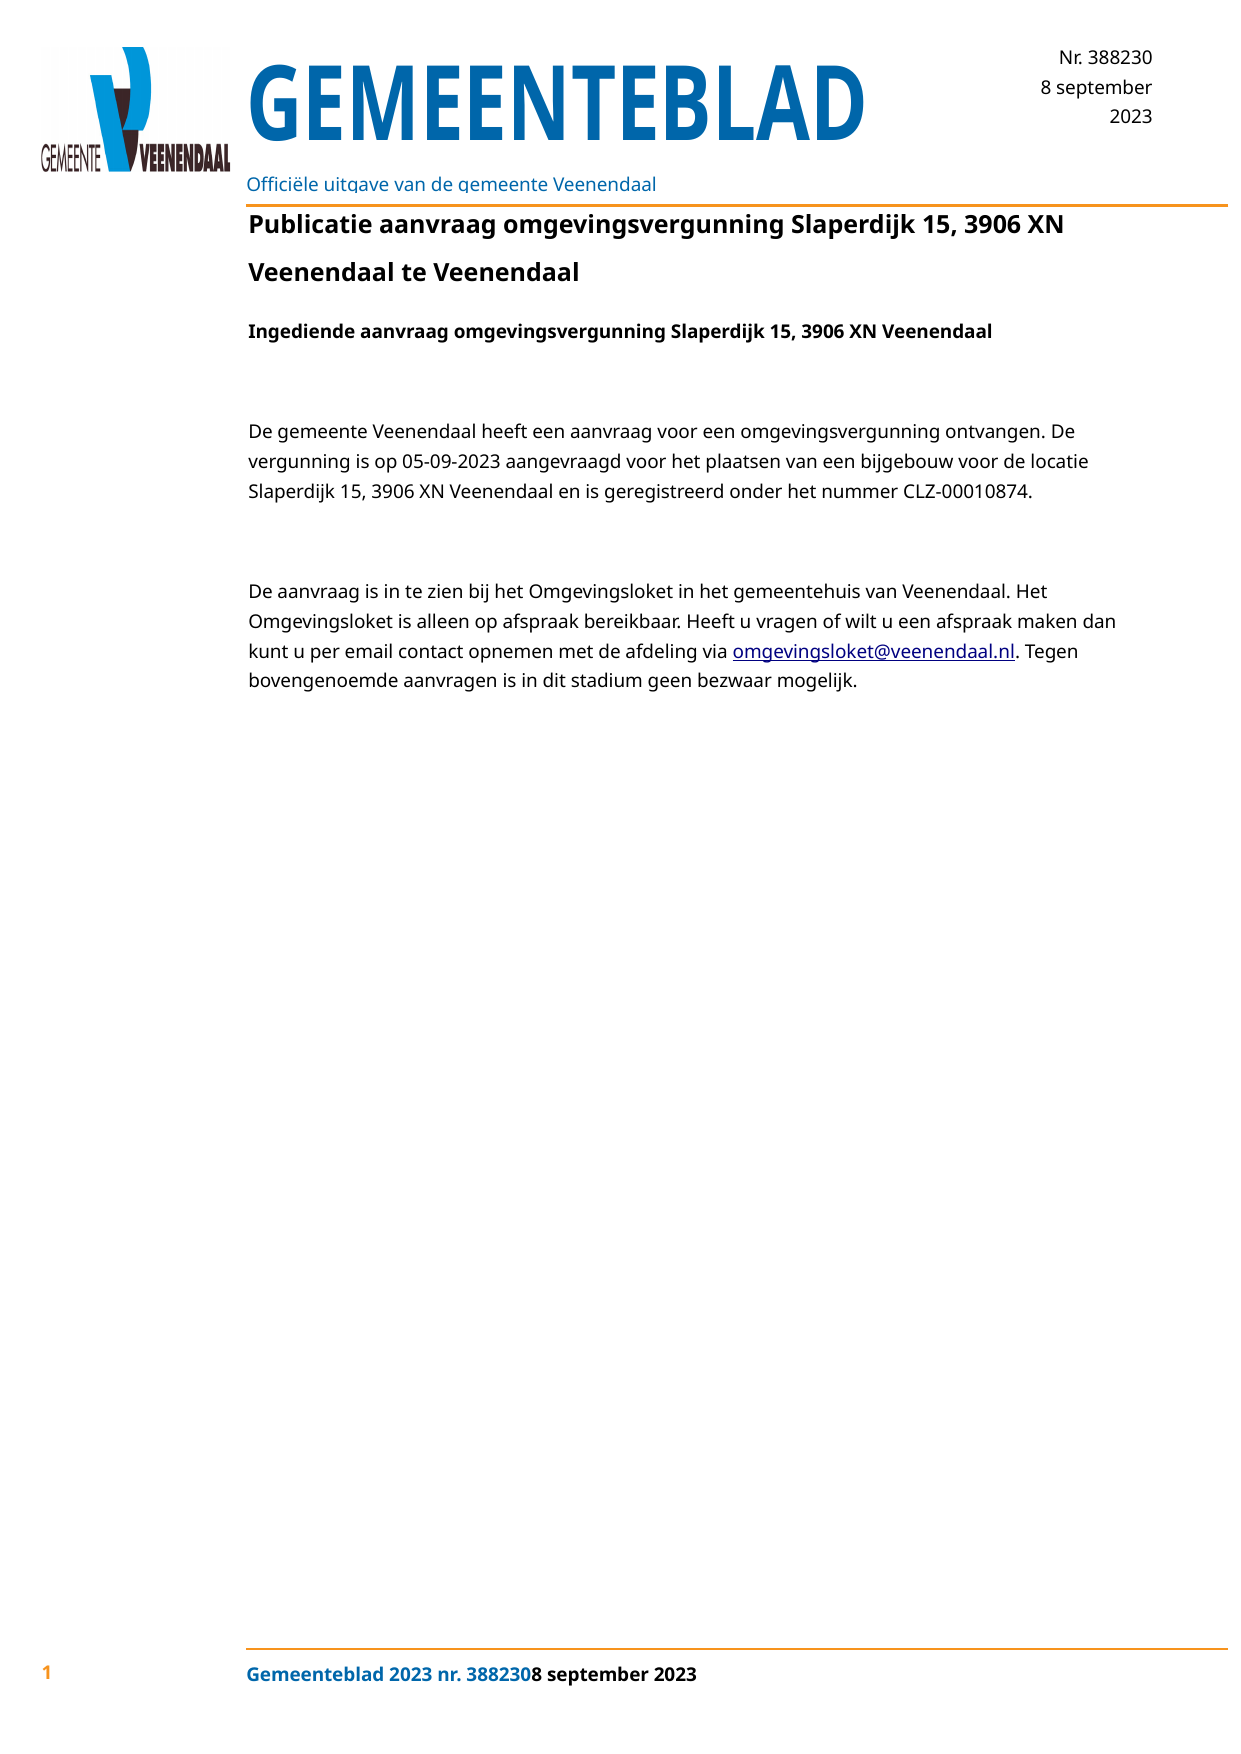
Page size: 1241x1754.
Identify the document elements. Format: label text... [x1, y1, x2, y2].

picture [41, 47, 130, 172]
text Publicatie aanvraag omgevingsvergunning Slaperdijk 15, 3906 XN Veenendaal te Veenendaal [248, 207, 1152, 288]
picture [123, 47, 231, 172]
text De gemeente Veenendaal heeft een aanvraag voor een omgevingsvergunning ontvangen. De vergunning is op 05-09-2023 aangevraagd voor het plaatsen van een bijgebouw voor de locatie Slaperdijk 15, 3906 XN Veenendaal en is geregistreerd onder het nummer CLZ-00010874. [248, 419, 1152, 504]
text Ingediende aanvraag omgevingsvergunning Slaperdijk 15, 3906 XN Veenendaal [248, 318, 1152, 344]
text De aanvraag is in te zien bij het Omgevingsloket in het gemeentehuis van Veenendaal. Het Omgevingsloket is alleen op afspraak bereikbaar. Heeft u vragen of wilt u een afspraak maken dan kunt u per email contact opnemen met de afdeling via omgevingsloket@veenendaal.nl. Tegen bovengenoemde aanvragen is in dit stadium geen bezwaar mogelijk. [248, 579, 1152, 693]
